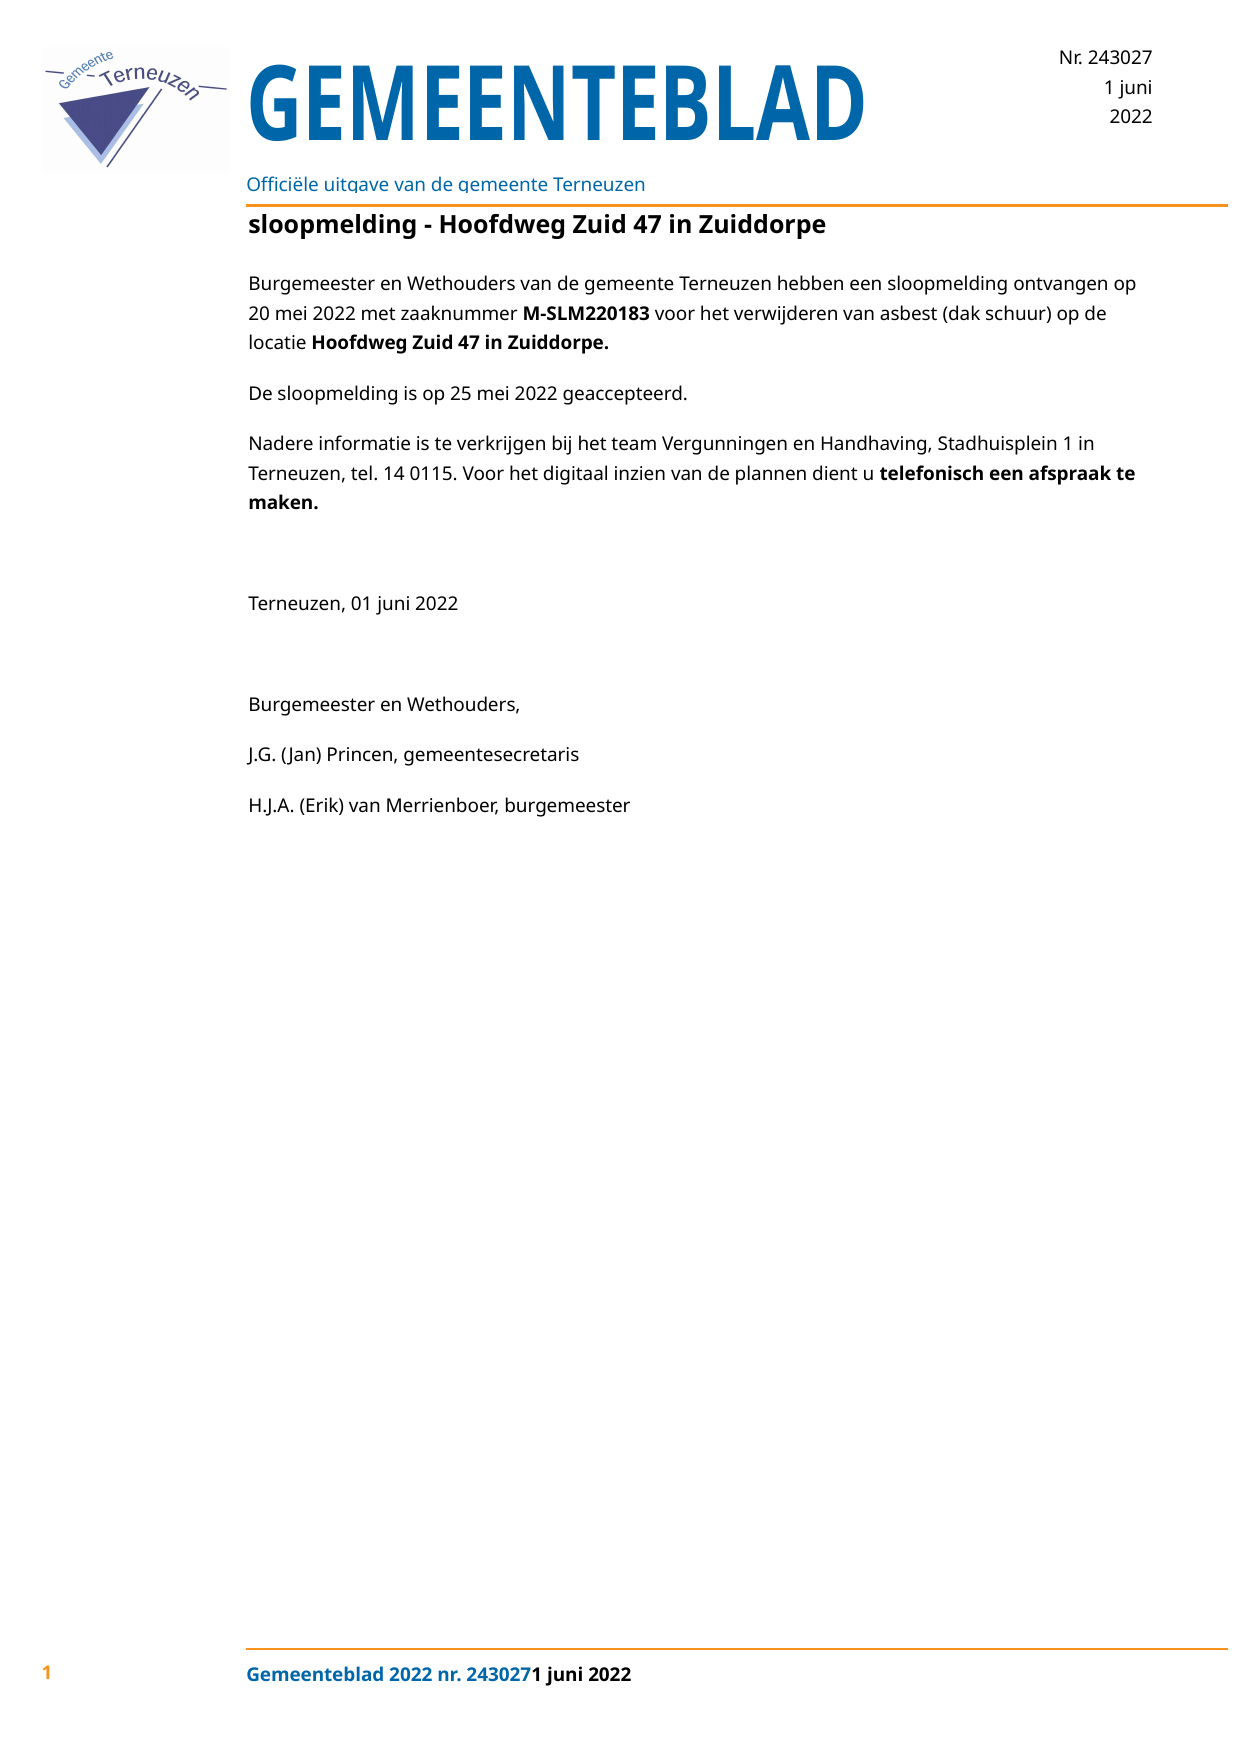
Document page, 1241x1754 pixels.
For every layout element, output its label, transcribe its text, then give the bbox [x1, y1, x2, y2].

text J.G. (Jan) Princen, gemeentesecretaris [248, 742, 1152, 767]
text H.J.A. (Erik) van Merrienboer, burgemeester [248, 792, 1152, 818]
text Nadere informatie is te verkrijgen bij het team Vergunningen en Handhaving, Stadhuisplein 1 in Terneuzen, tel. 14 0115. Voor het digitaal inzien van de plannen dient u telefonisch een afspraak te maken. [248, 430, 1152, 515]
text Burgemeester en Wethouders, [248, 691, 1152, 717]
text sloopmelding - Hoofdweg Zuid 47 in Zuiddorpe [248, 207, 1152, 241]
text Burgemeester en Wethouders van de gemeente Terneuzen hebben een sloopmelding ontvangen op 20 mei 2022 met zaaknummer M-SLM220183 voor het verwijderen van asbest (dak schuur) op de locatie Hoofdweg Zuid 47 in Zuiddorpe. [248, 270, 1152, 355]
text Terneuzen, 01 juni 2022 [248, 590, 1152, 616]
picture [41, 47, 231, 172]
text De sloopmelding is op 25 mei 2022 geaccepteerd. [248, 380, 1152, 406]
